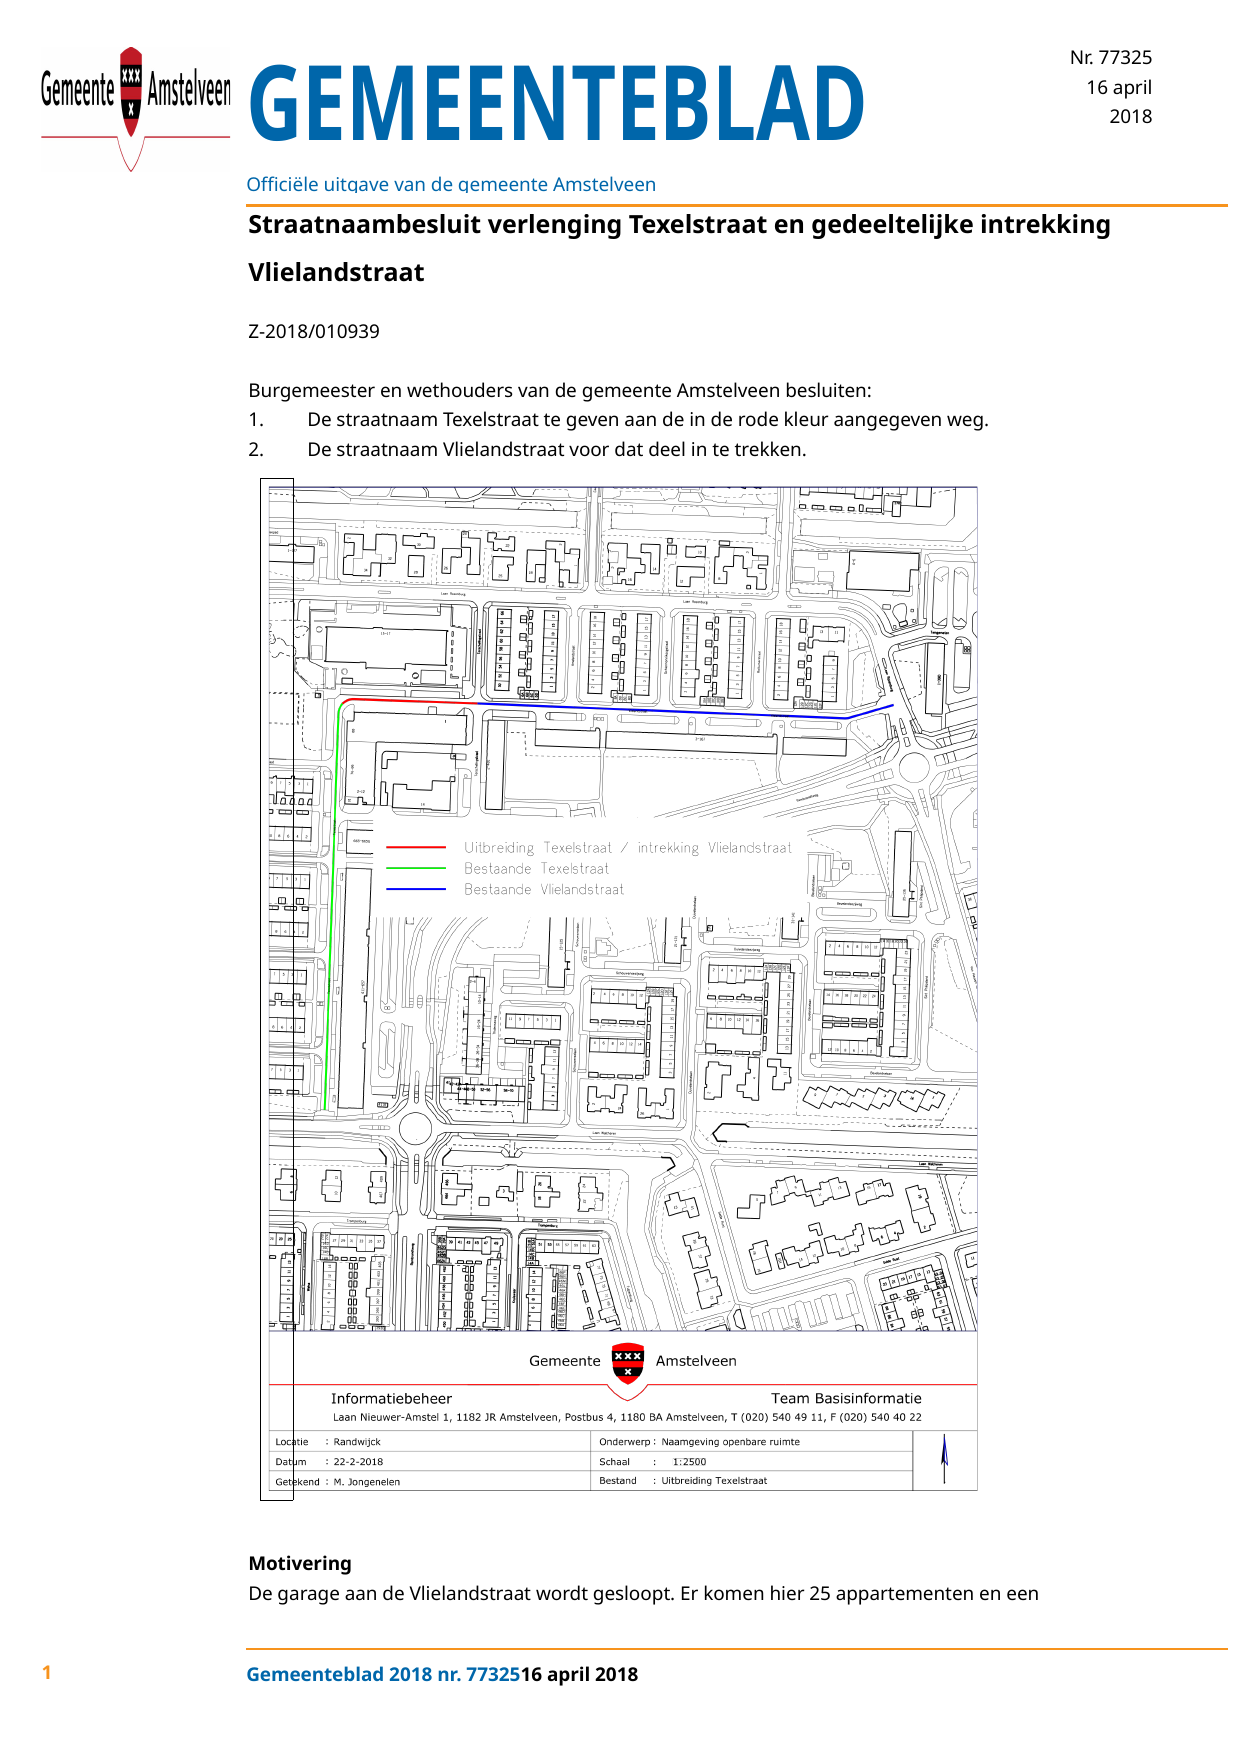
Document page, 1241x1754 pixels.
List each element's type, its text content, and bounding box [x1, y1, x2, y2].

list De straatnaam Texelstraat te geven aan de in de rode kleur aangegeven weg. [248, 407, 1152, 432]
text Z-2018/010939 [248, 318, 1152, 344]
picture [41, 47, 231, 172]
picture [268, 486, 978, 1491]
text Burgemeester en wethouders van de gemeente Amstelveen besluiten: [248, 377, 1152, 403]
text Motivering [248, 1551, 1152, 1576]
text Straatnaambesluit verlenging Texelstraat en gedeeltelijke intrekking Vlielandstraat [248, 207, 1152, 288]
list De straatnaam Vlielandstraat voor dat deel in te trekken. [248, 436, 1152, 462]
text De garage aan de Vlielandstraat wordt gesloopt. Er komen hier 25 appartementen en een [248, 1580, 1152, 1606]
